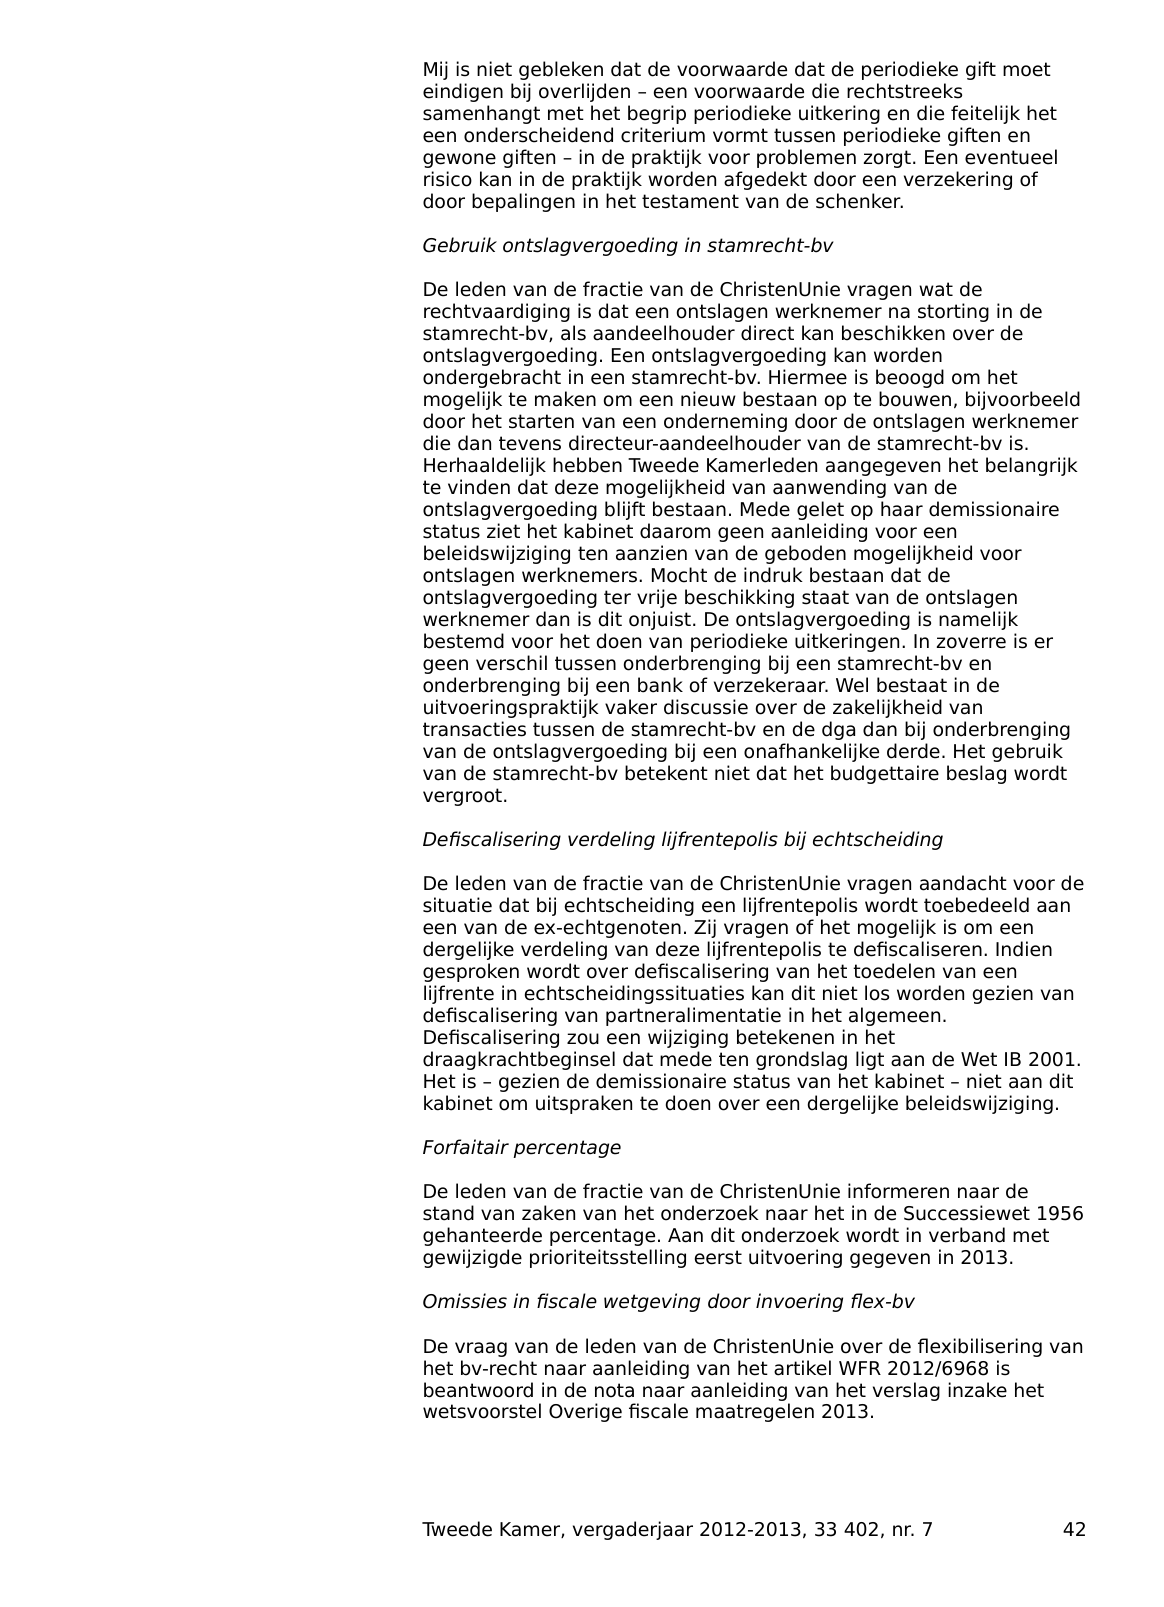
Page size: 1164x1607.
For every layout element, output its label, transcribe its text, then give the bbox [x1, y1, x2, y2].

subtitle Gebruik ontslagvergoeding in stamrecht-bv [422, 235, 1087, 257]
text De leden van de fractie van de ChristenUnie vragen wat de rechtvaardiging is dat een ontslagen werknemer na storting in de stamrecht-bv, als aandeelhouder direct kan beschikken over de ontslagvergoeding. Een ontslagvergoeding kan worden ondergebracht in een stamrecht-bv. Hiermee is beoogd om het mogelijk te maken om een nieuw bestaan op te bouwen, bijvoorbeeld door het starten van een onderneming door de ontslagen werknemer die dan tevens directeur-aandeelhouder van de stamrecht-bv is. Herhaaldelijk hebben Tweede Kamerleden aangegeven het belangrijk te vinden dat deze mogelijkheid van aanwending van de ontslagvergoeding blijft bestaan. Mede gelet op haar demissionaire status ziet het kabinet daarom geen aanleiding voor een beleidswijziging ten aanzien van de geboden mogelijkheid voor ontslagen werknemers. Mocht de indruk bestaan dat de ontslagvergoeding ter vrije beschikking staat van de ontslagen werknemer dan is dit onjuist. De ontslagvergoeding is namelijk bestemd voor het doen van periodieke uitkeringen. In zoverre is er geen verschil tussen onderbrenging bij een stamrecht-bv en onderbrenging bij een bank of verzekeraar. Wel bestaat in de uitvoeringspraktijk vaker discussie over de zakelijkheid van transacties tussen de stamrecht-bv en de dga dan bij onderbrenging van de ontslagvergoeding bij een onafhankelijke derde. Het gebruik van de stamrecht-bv betekent niet dat het budgettaire beslag wordt vergroot. [422, 279, 1087, 807]
text De leden van de fractie van de ChristenUnie informeren naar de stand van zaken van het onderzoek naar het in de Successiewet 1956 gehanteerde percentage. Aan dit onderzoek wordt in verband met gewijzigde prioriteitsstelling eerst uitvoering gegeven in 2013. [422, 1181, 1087, 1269]
subtitle Defiscalisering verdeling lijfrentepolis bij echtscheiding [422, 829, 1087, 851]
subtitle Forfaitair percentage [422, 1137, 1087, 1159]
text De leden van de fractie van de ChristenUnie vragen aandacht voor de situatie dat bij echtscheiding een lijfrentepolis wordt toebedeeld aan een van de ex-echtgenoten. Zij vragen of het mogelijk is om een dergelijke verdeling van deze lijfrentepolis te defiscaliseren. Indien gesproken wordt over defiscalisering van het toedelen van een lijfrente in echtscheidingssituaties kan dit niet los worden gezien van defiscalisering van partneralimentatie in het algemeen. Defiscalisering zou een wijziging betekenen in het draagkrachtbeginsel dat mede ten grondslag ligt aan de Wet IB 2001. Het is – gezien de demissionaire status van het kabinet – niet aan dit kabinet om uitspraken te doen over een dergelijke beleidswijziging. [422, 873, 1087, 1115]
subtitle Omissies in fiscale wetgeving door invoering flex-bv [422, 1291, 1087, 1313]
text Mij is niet gebleken dat de voorwaarde dat de periodieke gift moet eindigen bij overlijden – een voorwaarde die rechtstreeks samenhangt met het begrip periodieke uitkering en die feitelijk het een onderscheidend criterium vormt tussen periodieke giften en gewone giften – in de praktijk voor problemen zorgt. Een eventueel risico kan in de praktijk worden afgedekt door een verzekering of door bepalingen in het testament van de schenker. [422, 59, 1087, 213]
text De vraag van de leden van de ChristenUnie over de flexibilisering van het bv-recht naar aanleiding van het artikel WFR 2012/6968 is beantwoord in de nota naar aanleiding van het verslag inzake het wetsvoorstel Overige fiscale maatregelen 2013. [422, 1336, 1087, 1423]
